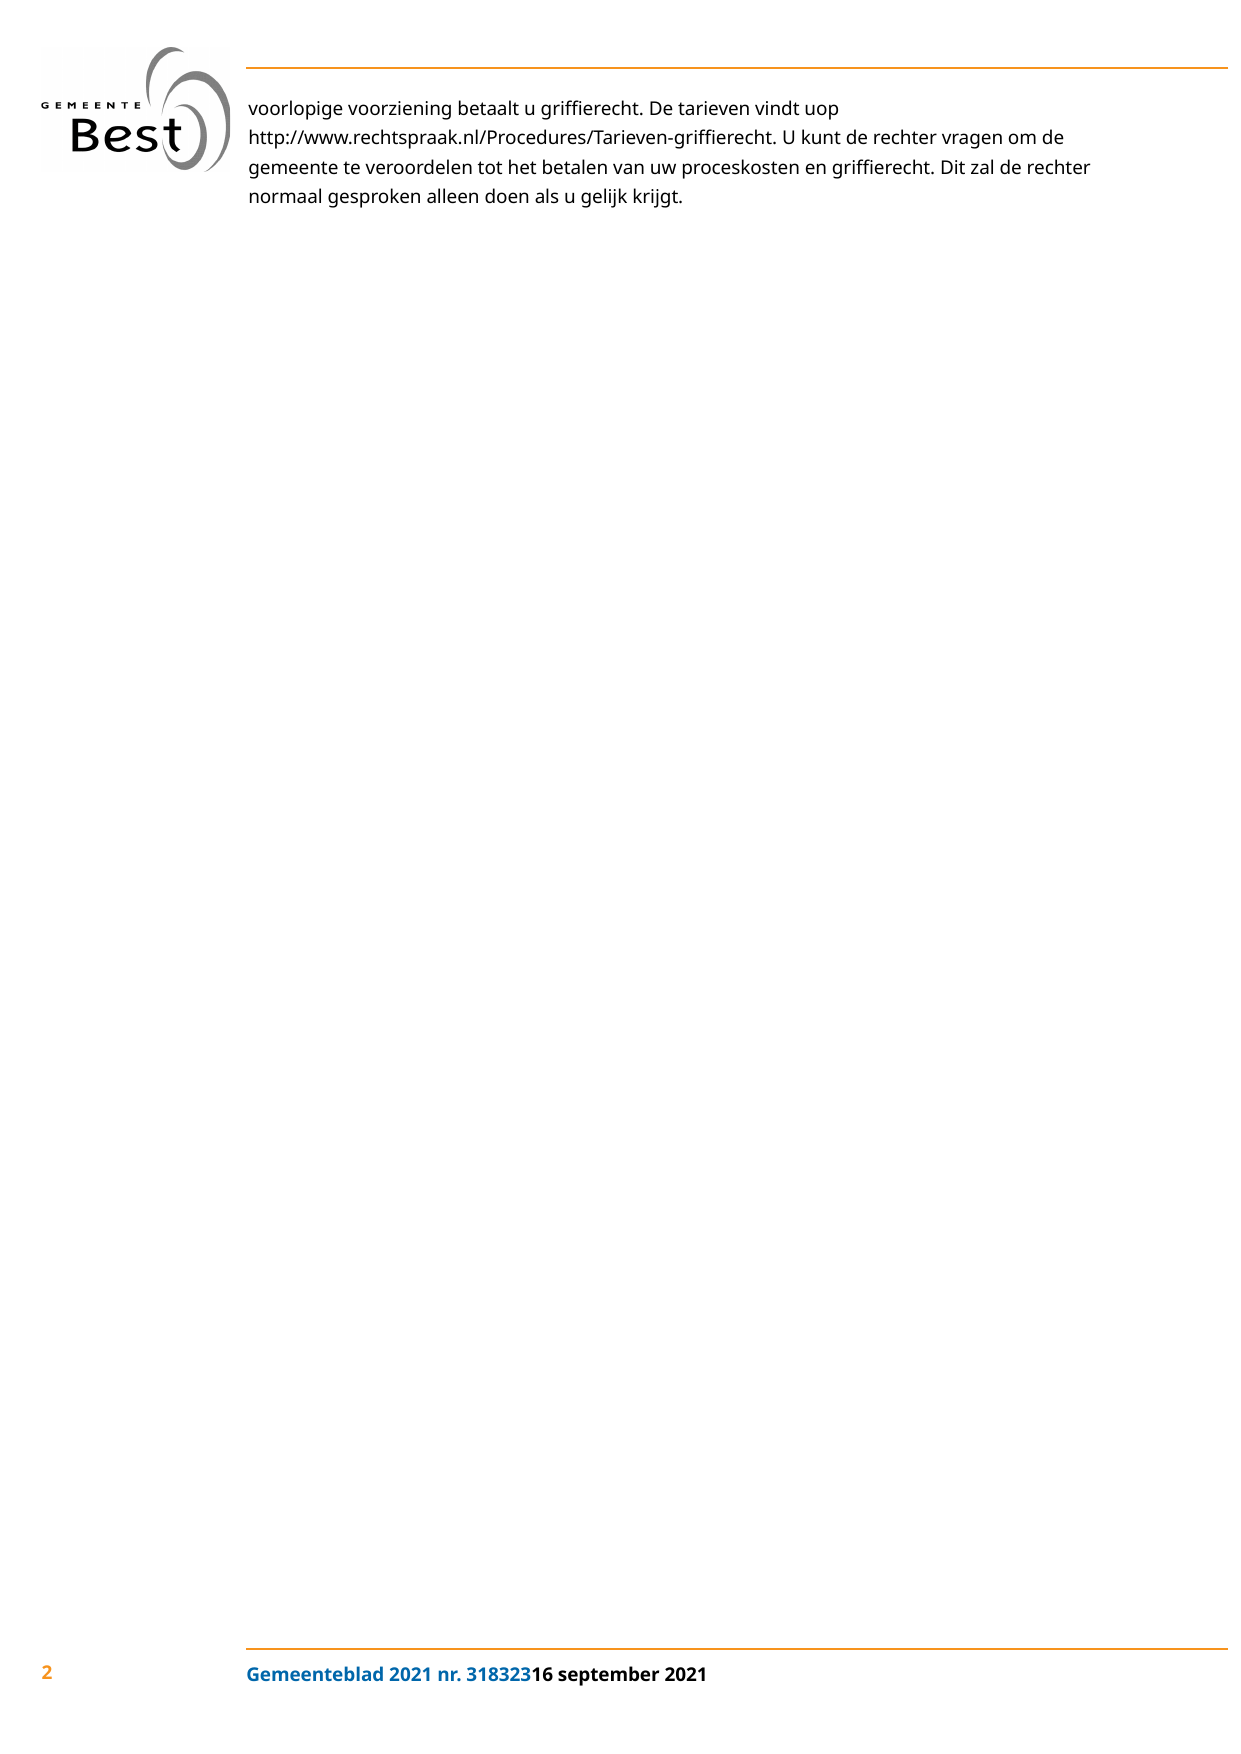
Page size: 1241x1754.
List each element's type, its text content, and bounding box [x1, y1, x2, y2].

picture [41, 47, 231, 172]
text voorlopige voorziening betaalt u griffierecht. De tarieven vindt uop http://www.rechtspraak.nl/Procedures/Tarieven-griffierecht. U kunt de rechter vragen om de gemeente te veroordelen tot het betalen van uw proceskosten en griffierecht. Dit zal de rechter normaal gesproken alleen doen als u gelijk krijgt. [248, 95, 1152, 209]
